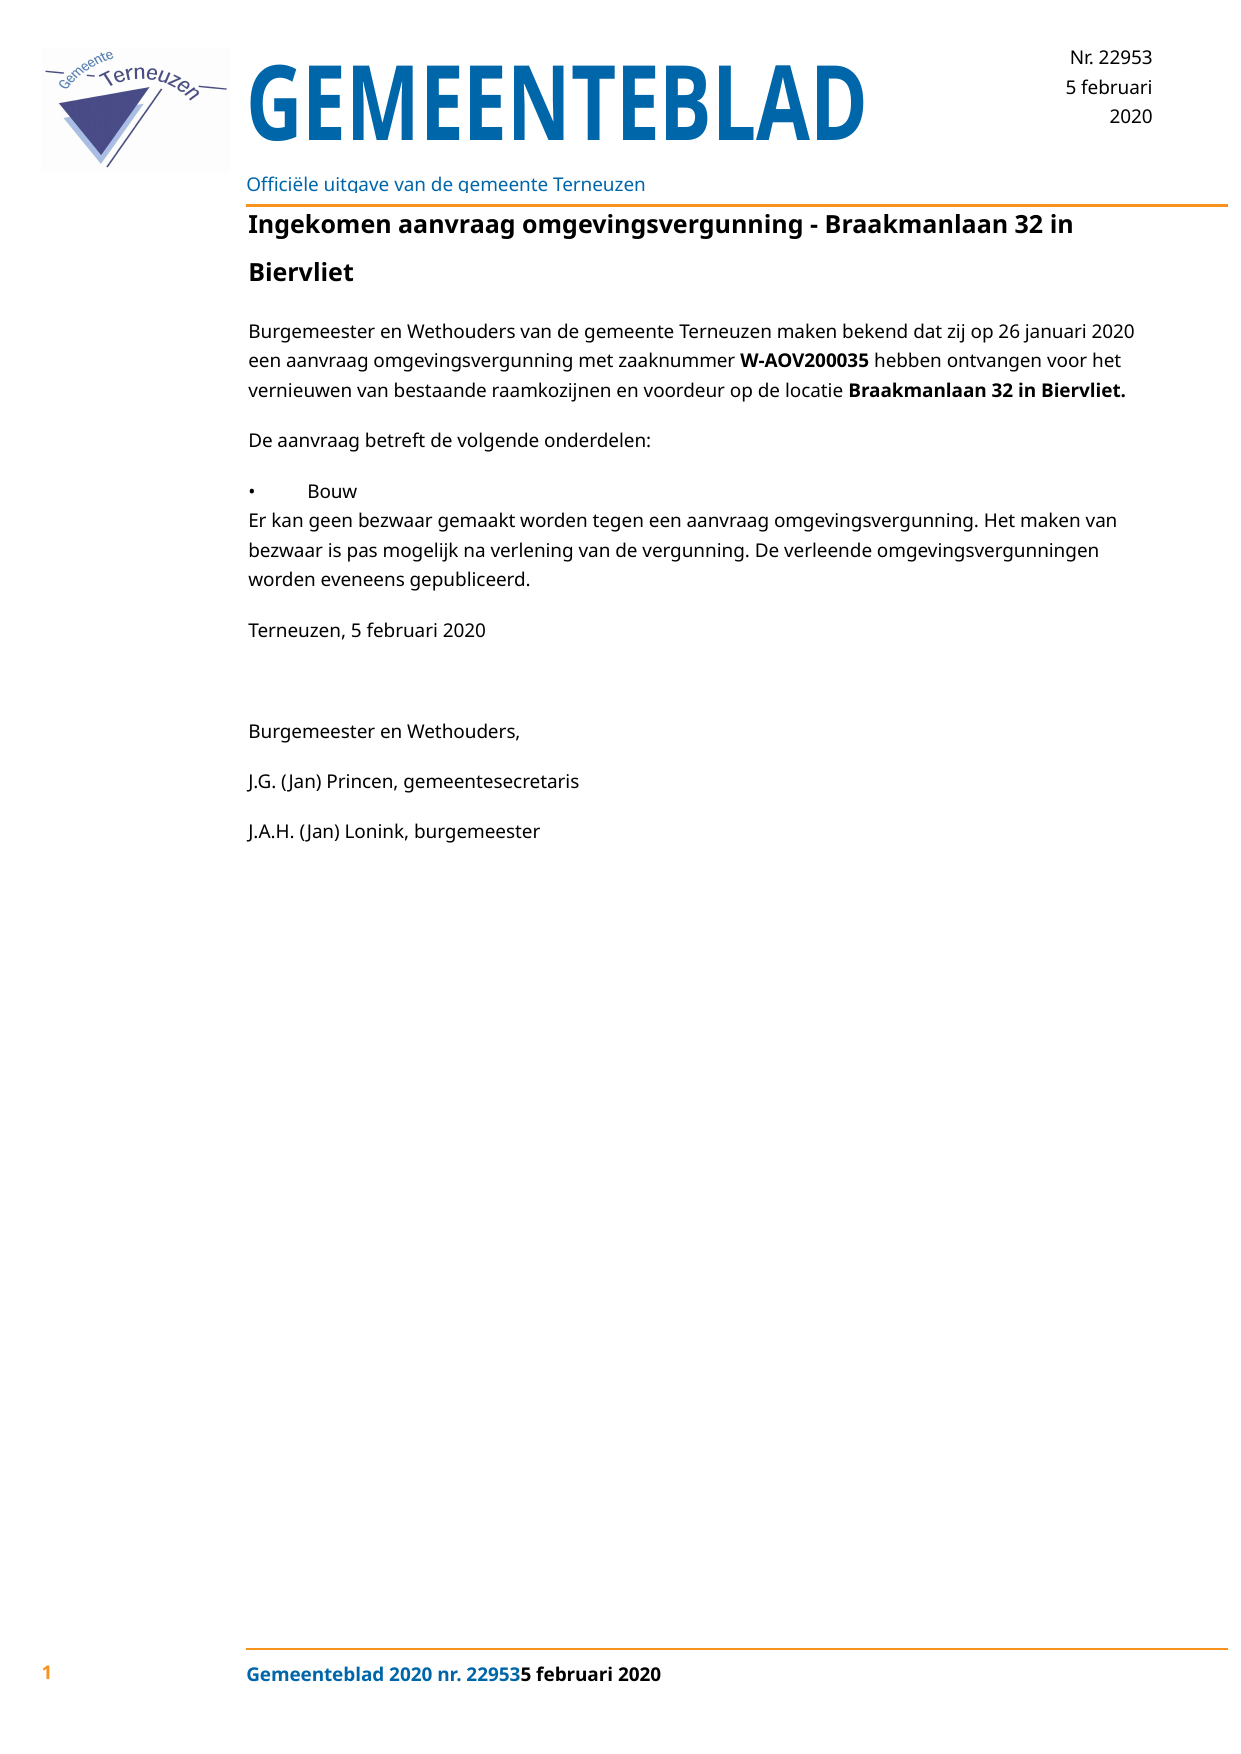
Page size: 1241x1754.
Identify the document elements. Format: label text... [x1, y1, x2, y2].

text Ingekomen aanvraag omgevingsvergunning - Braakmanlaan 32 in Biervliet [248, 207, 1152, 288]
picture [41, 47, 231, 172]
text J.A.H. (Jan) Lonink, burgemeester [248, 819, 1152, 844]
text De aanvraag betreft de volgende onderdelen: [248, 427, 1152, 453]
text Burgemeester en Wethouders, [248, 718, 1152, 744]
text Burgemeester en Wethouders van de gemeente Terneuzen maken bekend dat zij op 26 januari 2020 een aanvraag omgevingsvergunning met zaaknummer W-AOV200035 hebben ontvangen voor het vernieuwen van bestaande raamkozijnen en voordeur op de locatie Braakmanlaan 32 in Biervliet. [248, 318, 1152, 403]
list Bouw [248, 478, 1152, 504]
text J.G. (Jan) Princen, gemeentesecretaris [248, 768, 1152, 794]
text Terneuzen, 5 februari 2020 [248, 617, 1152, 643]
text Er kan geen bezwaar gemaakt worden tegen een aanvraag omgevingsvergunning. Het maken van bezwaar is pas mogelijk na verlening van de vergunning. De verleende omgevingsvergunningen worden eveneens gepubliceerd. [248, 507, 1152, 592]
